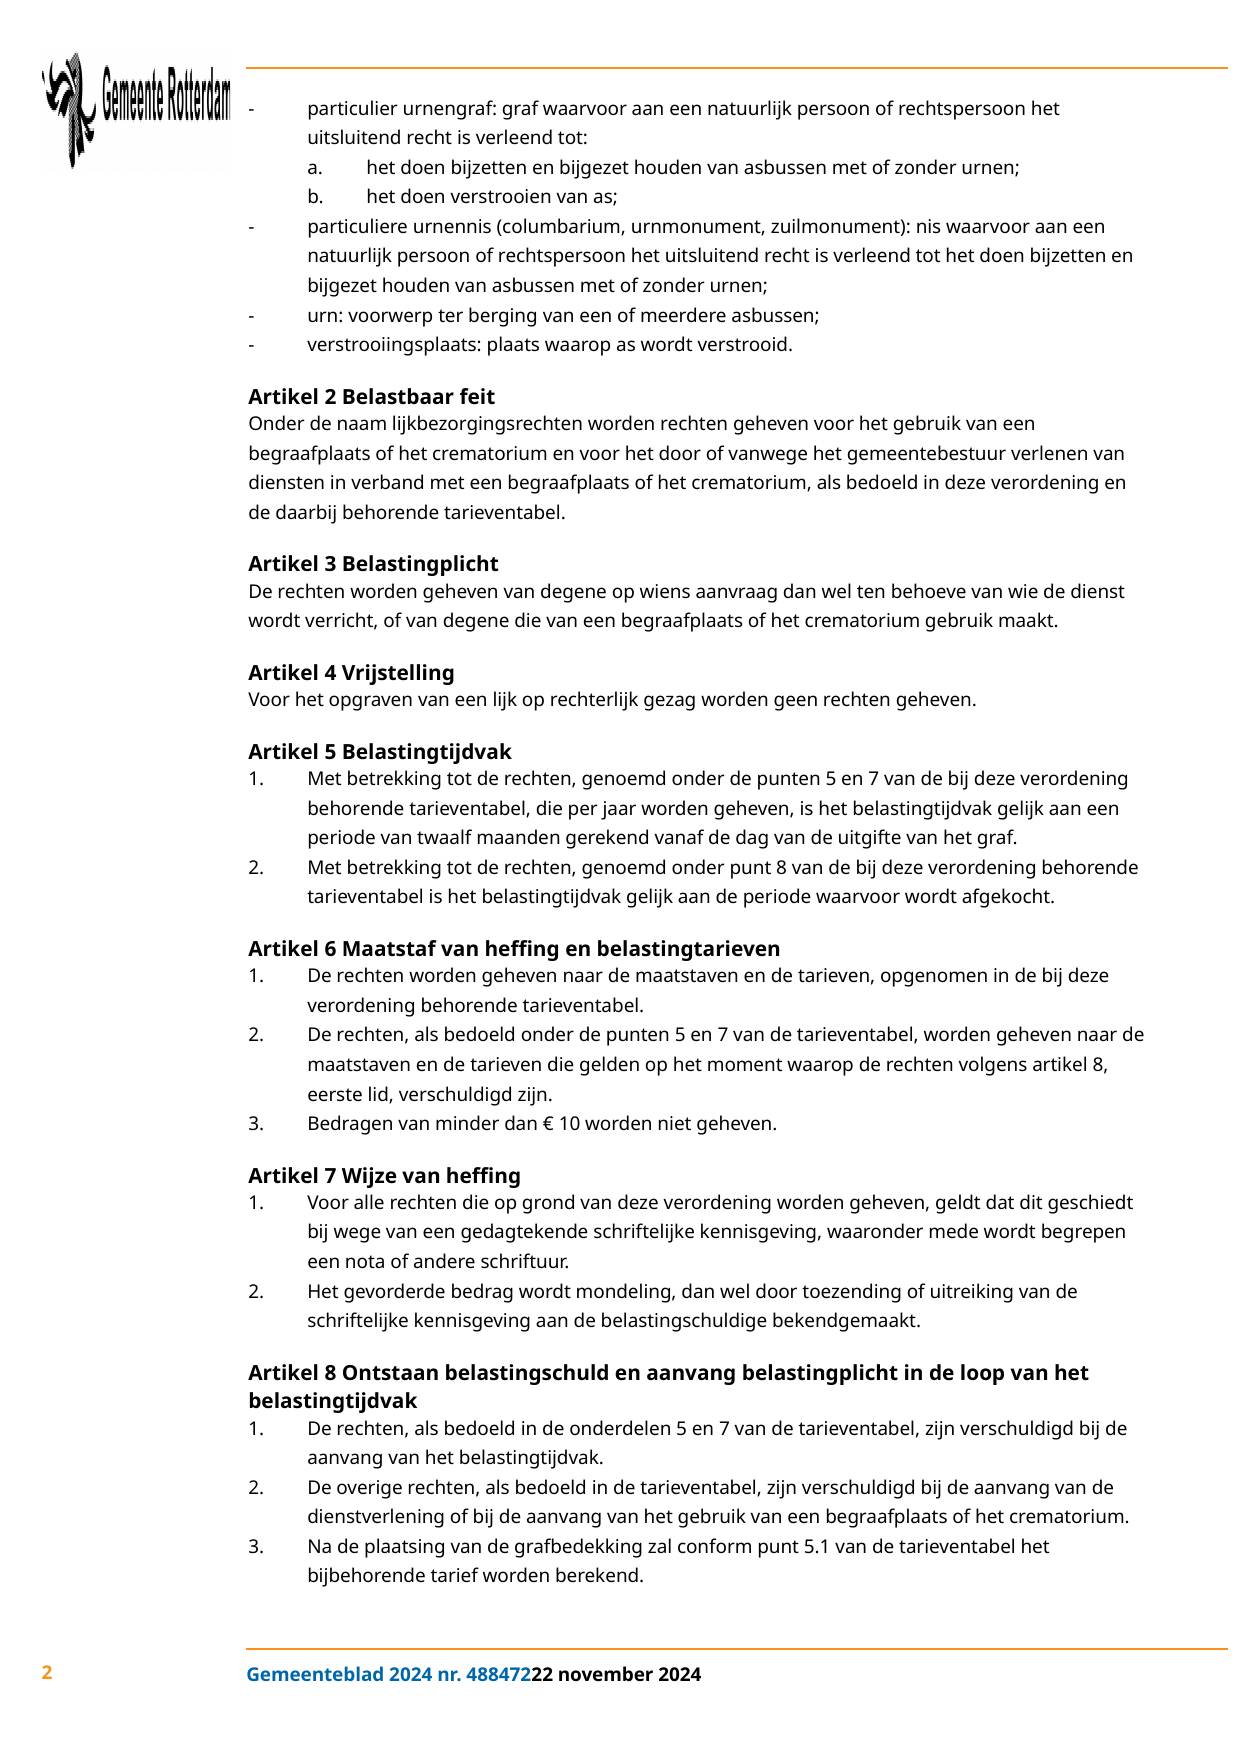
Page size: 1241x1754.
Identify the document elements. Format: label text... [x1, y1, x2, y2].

list Het gevorderde bedrag wordt mondeling, dan wel door toezending of uitreiking van de schriftelijke kennisgeving aan de belastingschuldige bekendgemaakt. [248, 1278, 1152, 1333]
text Onder de naam lijkbezorgingsrechten worden rechten geheven voor het gebruik van een begraafplaats of het crematorium en voor het door of vanwege het gemeentebestuur verlenen van diensten in verband met een begraafplaats of het crematorium, als bedoeld in deze verordening en de daarbij behorende tarieventabel. [248, 410, 1152, 525]
text Artikel 5 Belastingtijdvak [248, 737, 1152, 765]
list particulier urnengraf: graf waarvoor aan een natuurlijk persoon of rechtspersoon het uitsluitend recht is verleend tot: [248, 95, 1152, 150]
picture [41, 47, 231, 172]
text Artikel 8 Ontstaan belastingschuld en aanvang belastingplicht in de loop van het belastingtijdvak [248, 1358, 1152, 1415]
list De overige rechten, als bedoeld in de tarieventabel, zijn verschuldigd bij de aanvang van de dienstverlening of bij de aanvang van het gebruik van een begraafplaats of het crematorium. [248, 1474, 1152, 1529]
list De rechten worden geheven naar de maatstaven en de tarieven, opgenomen in de bij deze verordening behorende tarieventabel. [248, 962, 1152, 1018]
list Bedragen van minder dan € 10 worden niet geheven. [248, 1110, 1152, 1136]
text Artikel 7 Wijze van heffing [248, 1161, 1152, 1189]
list urn: voorwerp ter berging van een of meerdere asbussen; [248, 302, 1152, 328]
list particuliere urnennis (columbarium, urnmonument, zuilmonument): nis waarvoor aan een natuurlijk persoon of rechtspersoon het uitsluitend recht is verleend tot het doen bijzetten en bijgezet houden van asbussen met of zonder urnen; [248, 213, 1152, 298]
text Artikel 3 Belastingplicht [248, 549, 1152, 578]
list het doen verstrooien van as; [307, 183, 1152, 209]
list Voor alle rechten die op grond van deze verordening worden geheven, geldt dat dit geschiedt bij wege van een gedagtekende schriftelijke kennisgeving, waaronder mede wordt begrepen een nota of andere schriftuur. [248, 1189, 1152, 1274]
text Voor het opgraven van een lijk op rechterlijk gezag worden geen rechten geheven. [248, 686, 1152, 712]
list Met betrekking tot de rechten, genoemd onder de punten 5 en 7 van de bij deze verordening behorende tarieventabel, die per jaar worden geheven, is het belastingtijdvak gelijk aan een periode van twaalf maanden gerekend vanaf de dag van de uitgifte van het graf. [248, 765, 1152, 850]
list het doen bijzetten en bijgezet houden van asbussen met of zonder urnen; [307, 154, 1152, 180]
text Artikel 2 Belastbaar feit [248, 382, 1152, 410]
text Artikel 4 Vrijstelling [248, 658, 1152, 686]
list verstrooiingsplaats: plaats waarop as wordt verstrooid. [248, 331, 1152, 357]
text De rechten worden geheven van degene op wiens aanvraag dan wel ten behoeve van wie de dienst wordt verricht, of van degene die van een begraafplaats of het crematorium gebruik maakt. [248, 578, 1152, 633]
list Met betrekking tot de rechten, genoemd onder punt 8 van de bij deze verordening behorende tarieventabel is het belastingtijdvak gelijk aan de periode waarvoor wordt afgekocht. [248, 854, 1152, 909]
list De rechten, als bedoeld onder de punten 5 en 7 van de tarieventabel, worden geheven naar de maatstaven en de tarieven die gelden op het moment waarop de rechten volgens artikel 8, eerste lid, verschuldigd zijn. [248, 1022, 1152, 1106]
text Artikel 6 Maatstaf van heffing en belastingtarieven [248, 934, 1152, 962]
list De rechten, als bedoeld in de onderdelen 5 en 7 van de tarieventabel, zijn verschuldigd bij de aanvang van het belastingtijdvak. [248, 1415, 1152, 1470]
list Na de plaatsing van de grafbedekking zal conform punt 5.1 van de tarieventabel het bijbehorende tarief worden berekend. [248, 1533, 1152, 1588]
